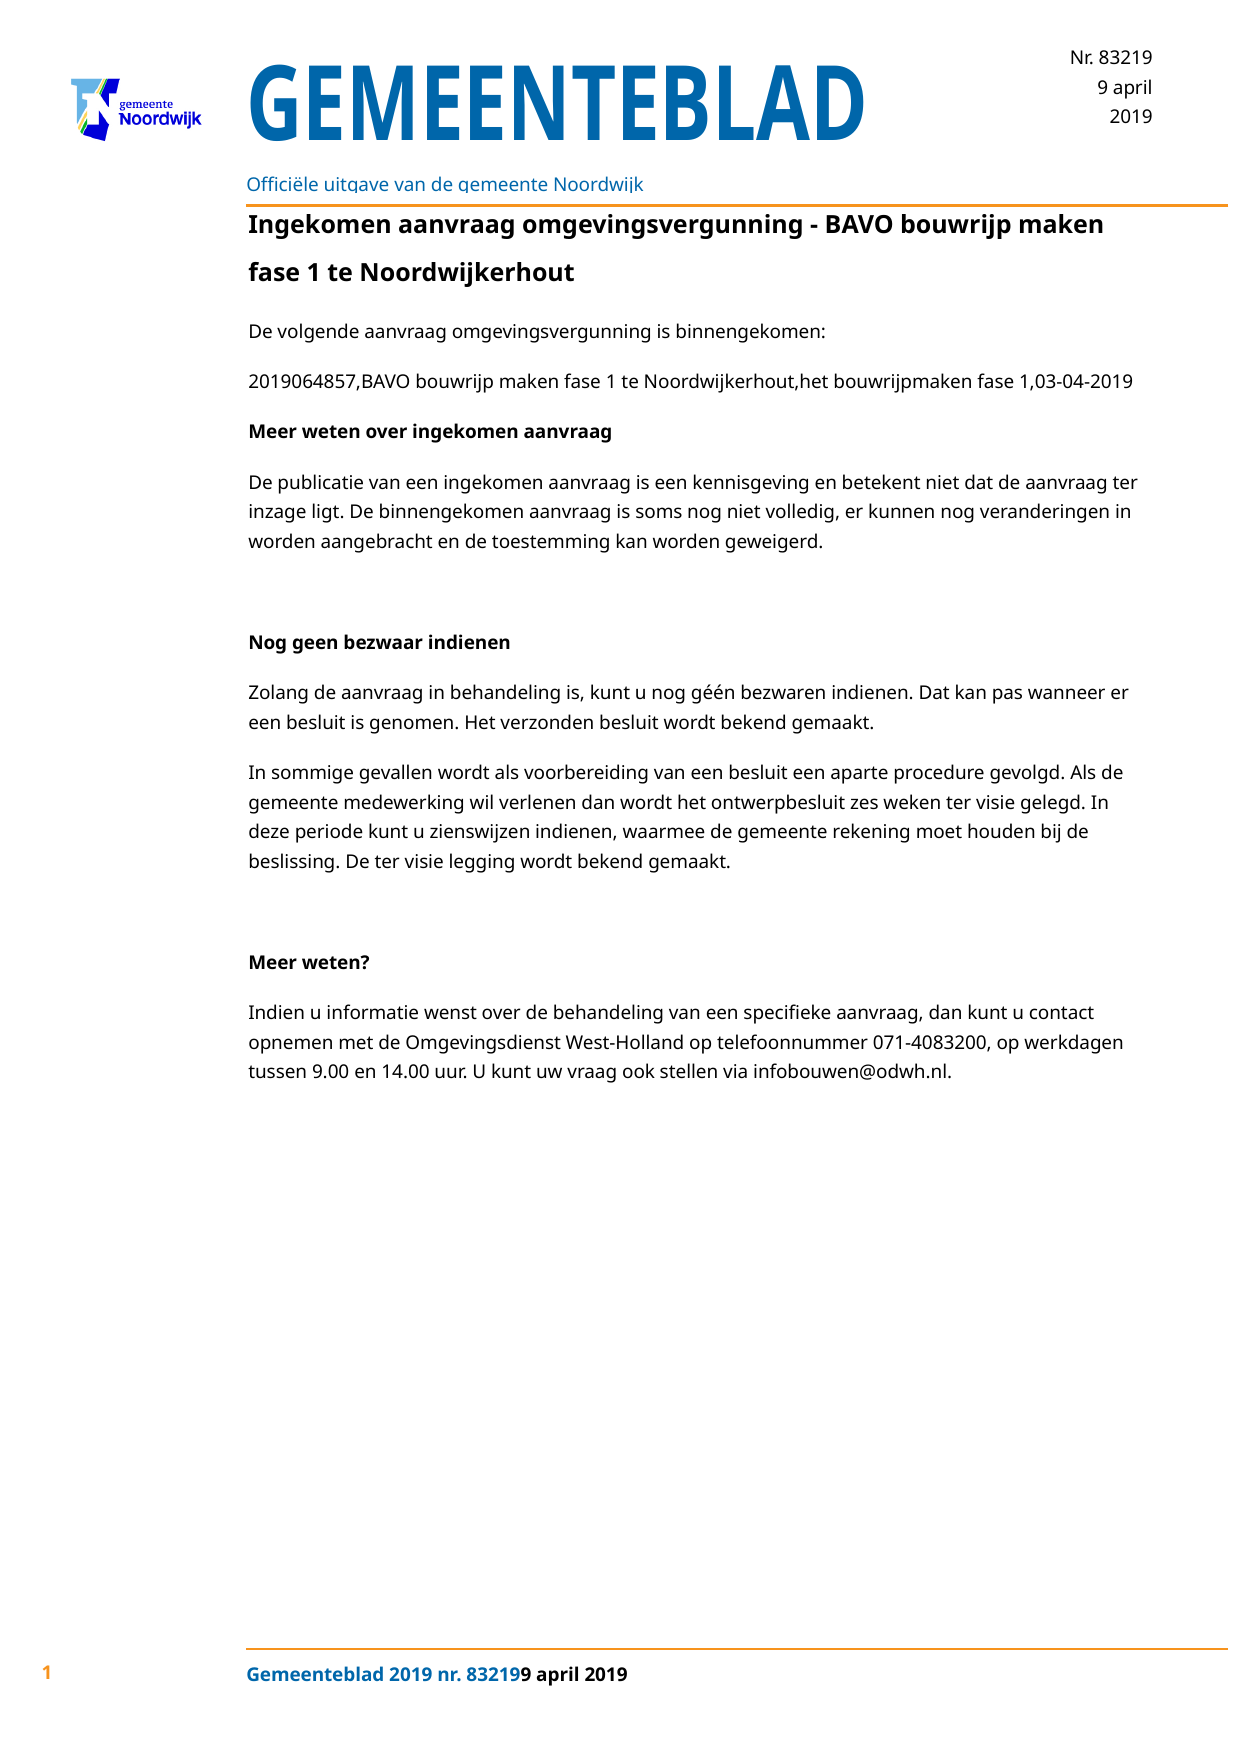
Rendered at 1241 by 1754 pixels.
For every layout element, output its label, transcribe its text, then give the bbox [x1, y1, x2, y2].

text Meer weten? [248, 949, 1152, 975]
text Nog geen bezwaar indienen [248, 629, 1152, 655]
text 2019064857,BAVO bouwrijp maken fase 1 te Noordwijkerhout,het bouwrijpmaken fase 1,03-04-2019 [248, 368, 1152, 394]
text Indien u informatie wenst over de behandeling van een specifieke aanvraag, dan kunt u contact opnemen met de Omgevingsdienst West-Holland op telefoonnummer 071-4083200, op werkdagen tussen 9.00 en 14.00 uur. U kunt uw vraag ook stellen via infobouwen@odwh.nl. [248, 999, 1152, 1084]
text De volgende aanvraag omgevingsvergunning is binnengekomen: [248, 318, 1152, 344]
text Ingekomen aanvraag omgevingsvergunning - BAVO bouwrijp maken fase 1 te Noordwijkerhout [248, 207, 1152, 288]
picture [41, 47, 231, 172]
text Zolang de aanvraag in behandeling is, kunt u nog géén bezwaren indienen. Dat kan pas wanneer er een besluit is genomen. Het verzonden besluit wordt bekend gemaakt. [248, 679, 1152, 735]
text Meer weten over ingekomen aanvraag [248, 419, 1152, 444]
text In sommige gevallen wordt als voorbereiding van een besluit een aparte procedure gevolgd. Als de gemeente medewerking wil verlenen dan wordt het ontwerpbesluit zes weken ter visie gelegd. In deze periode kunt u zienswijzen indienen, waarmee de gemeente rekening moet houden bij de beslissing. De ter visie legging wordt bekend gemaakt. [248, 759, 1152, 874]
text De publicatie van een ingekomen aanvraag is een kennisgeving en betekent niet dat de aanvraag ter inzage ligt. De binnengekomen aanvraag is soms nog niet volledig, er kunnen nog veranderingen in worden aangebracht en de toestemming kan worden geweigerd. [248, 469, 1152, 554]
